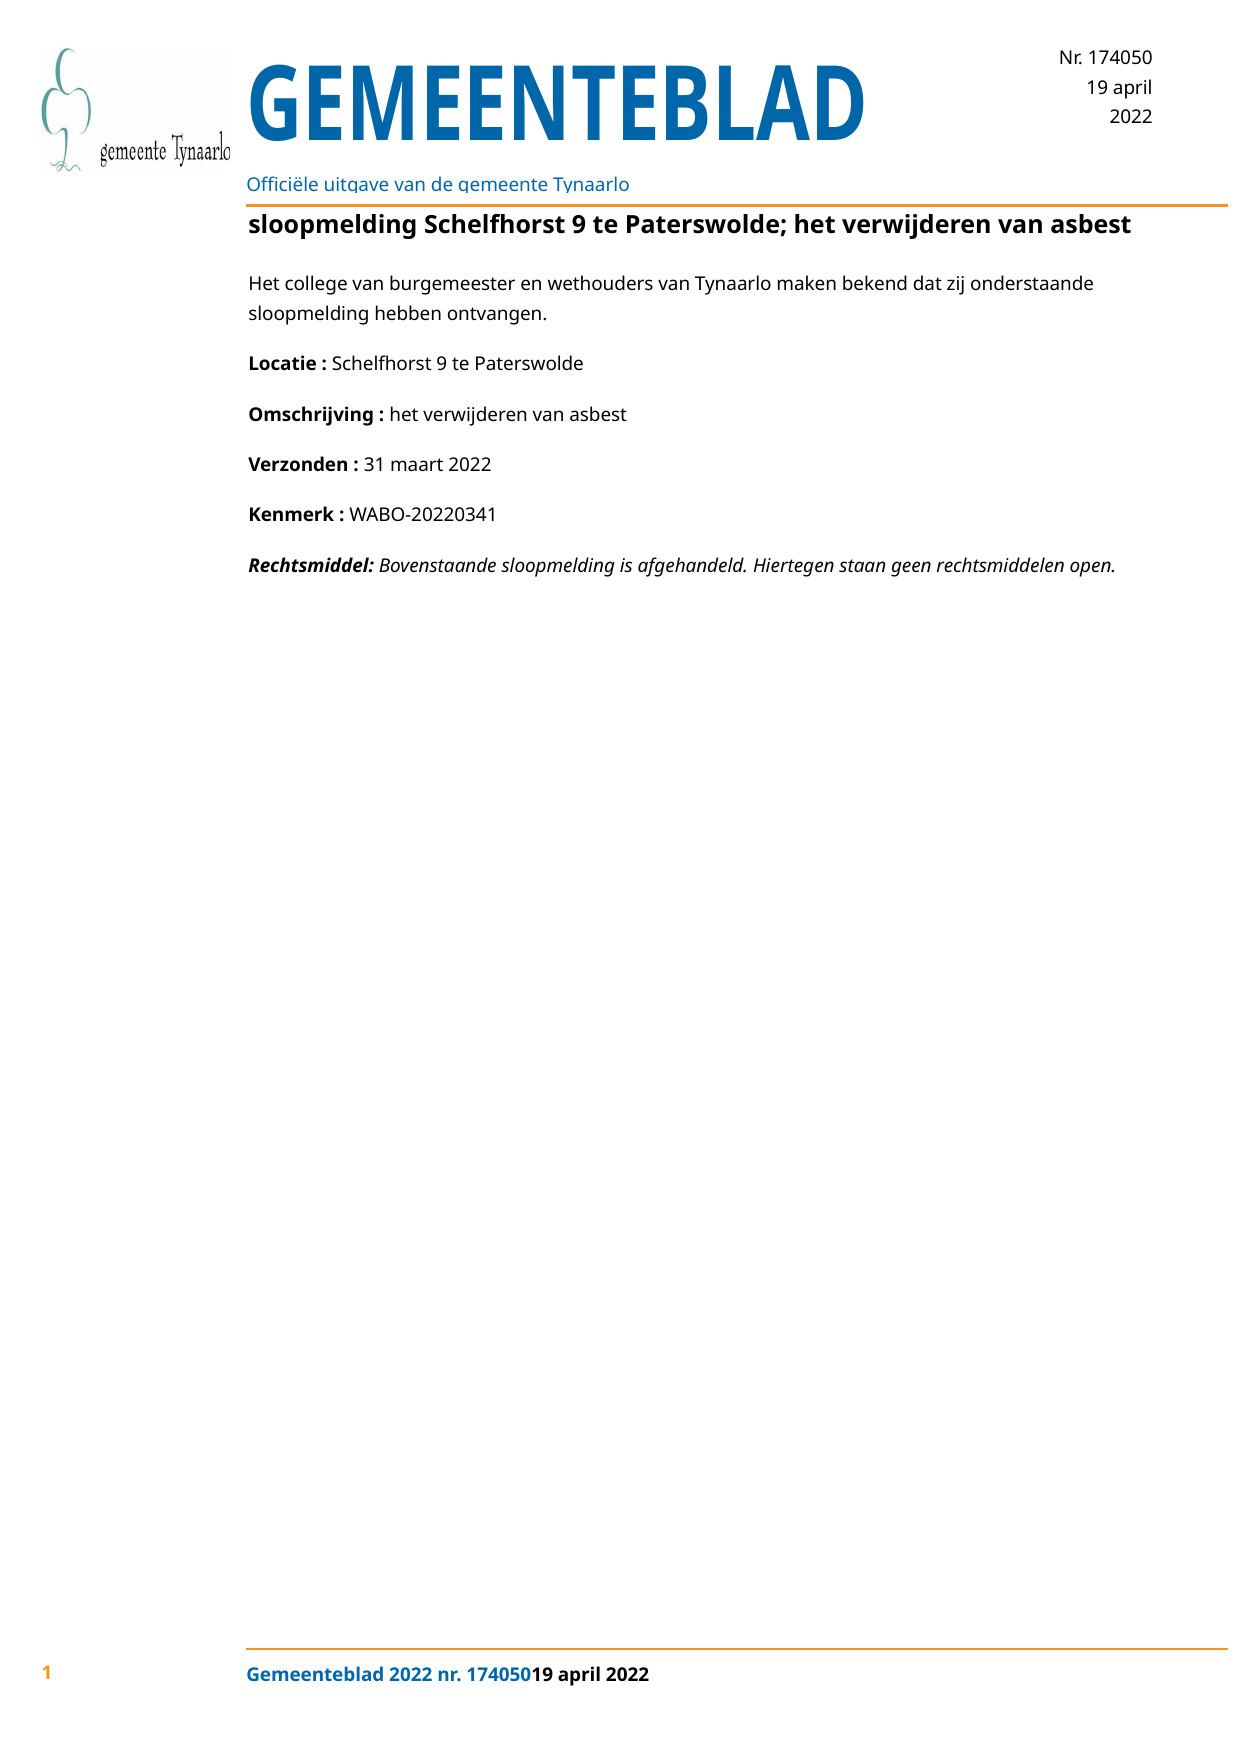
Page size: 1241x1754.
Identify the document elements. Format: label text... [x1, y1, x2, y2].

picture [41, 47, 231, 172]
text Omschrijving : het verwijderen van asbest [248, 401, 1152, 426]
text sloopmelding Schelfhorst 9 te Paterswolde; het verwijderen van asbest [248, 207, 1152, 241]
text Kenmerk : WABO-20220341 [248, 502, 1152, 527]
text Verzonden : 31 maart 2022 [248, 451, 1152, 477]
text Locatie : Schelfhorst 9 te Paterswolde [248, 350, 1152, 376]
text Rechtsmiddel: Bovenstaande sloopmelding is afgehandeld. Hiertegen staan geen rechtsmiddelen open. [248, 552, 1152, 578]
text Het college van burgemeester en wethouders van Tynaarlo maken bekend dat zij onderstaande sloopmelding hebben ontvangen. [248, 270, 1152, 326]
